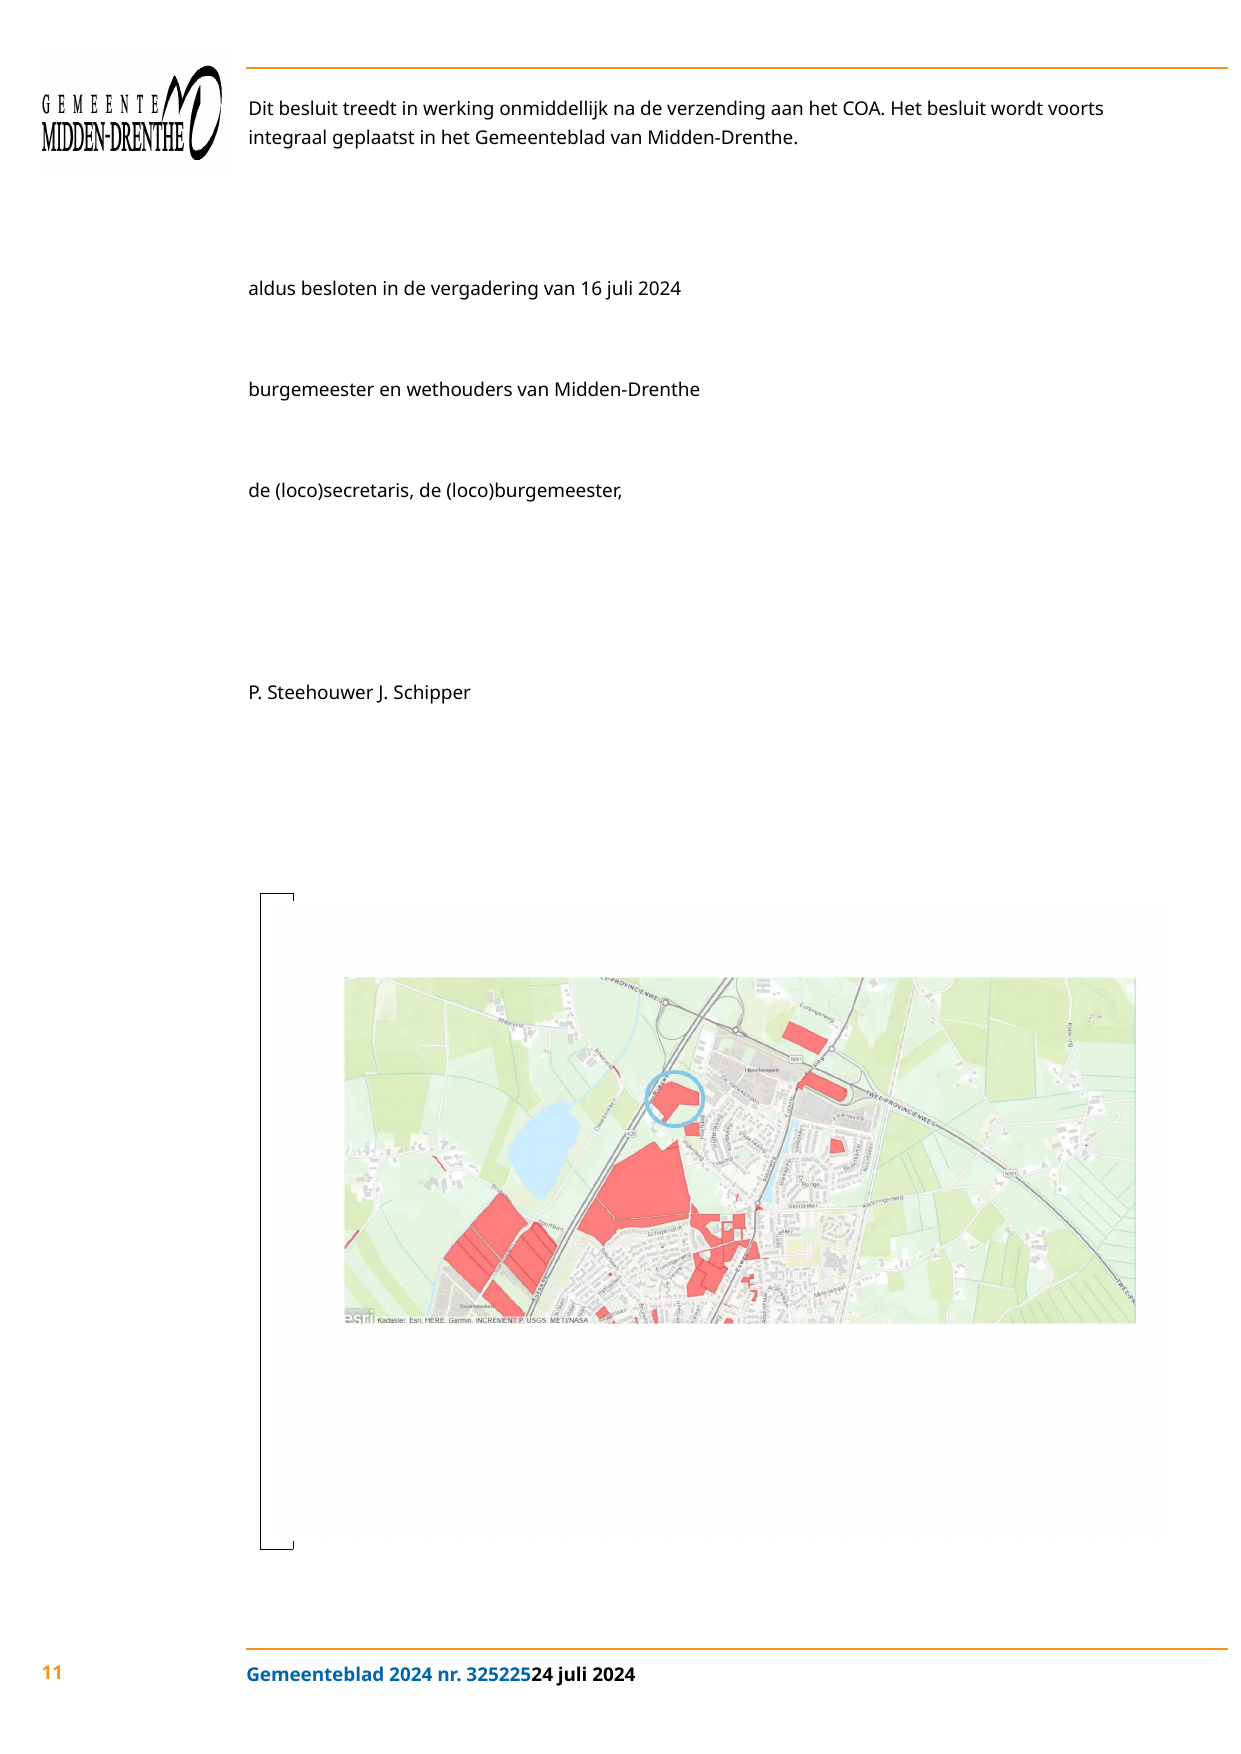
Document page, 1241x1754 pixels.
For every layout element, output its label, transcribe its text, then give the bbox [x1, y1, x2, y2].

text aldus besloten in de vergadering van 16 juli 2024 [248, 276, 1152, 301]
text Dit besluit treedt in werking onmiddellijk na de verzending aan het COA. Het besluit wordt voorts integraal geplaatst in het Gemeenteblad van Midden-Drenthe. [248, 95, 1152, 150]
text burgemeester en wethouders van Midden-Drenthe [248, 376, 1152, 402]
picture [268, 901, 1173, 1541]
text de (loco)secretaris, de (loco)burgemeester, [248, 477, 1152, 503]
picture [41, 47, 231, 172]
text P. Steehouwer J. Schipper [248, 679, 1152, 705]
